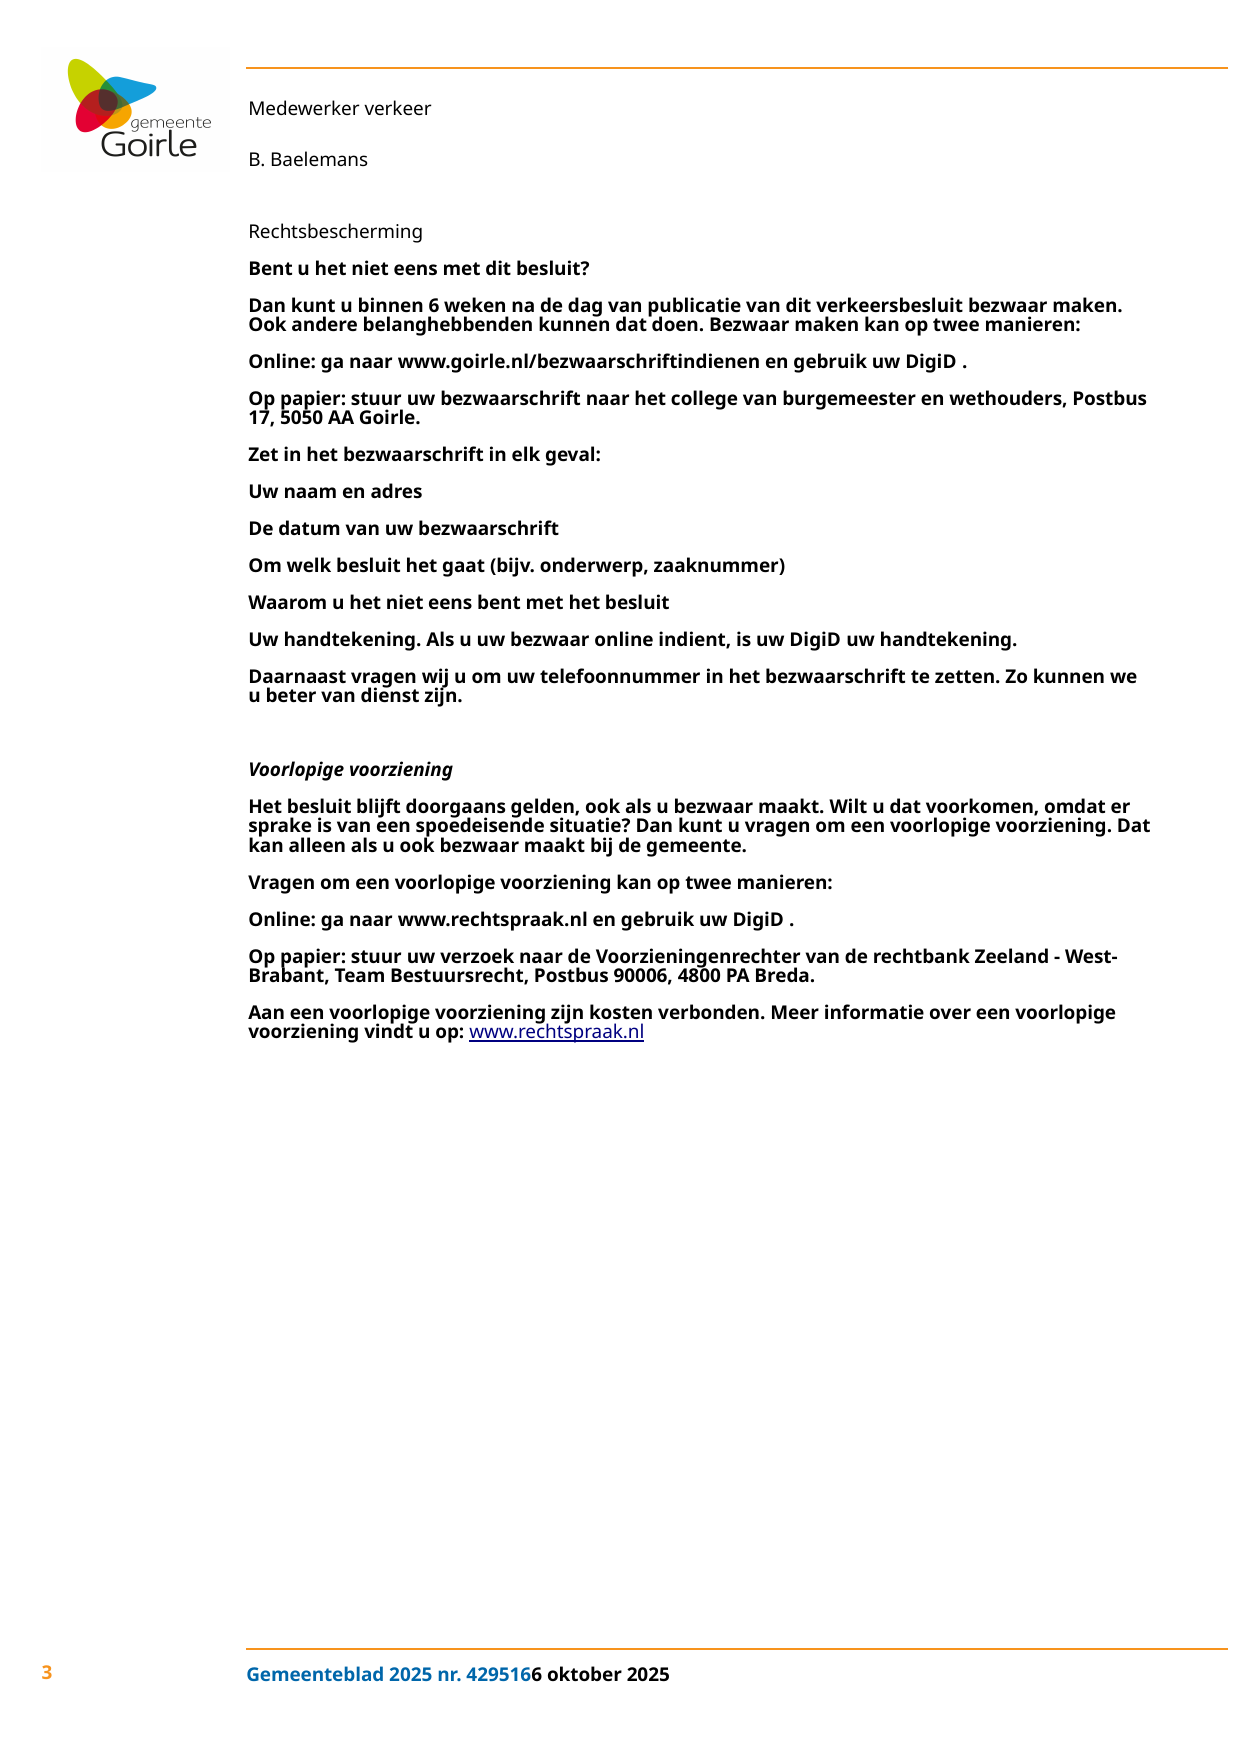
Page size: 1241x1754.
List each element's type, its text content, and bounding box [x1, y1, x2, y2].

text Op papier: stuur uw bezwaarschrift naar het college van burgemeester en wethouders, Postbus 17, 5050 AA Goirle. [248, 390, 1152, 428]
text Om welk besluit het gaat (bijv. onderwerp, zaaknummer) [248, 557, 1152, 576]
text Vragen om een voorlopige voorziening kan op twee manieren: [248, 874, 1152, 893]
picture [41, 47, 231, 172]
text Het besluit blijft doorgaans gelden, ook als u bezwaar maakt. Wilt u dat voorkomen, omdat er sprake is van een spoedeisende situatie? Dan kunt u vragen om een voorlopige voorziening. Dat kan alleen als u ook bezwaar maakt bij de gemeente. [248, 798, 1152, 856]
text Zet in het bezwaarschrift in elk geval: [248, 446, 1152, 465]
text Medewerker verkeer [248, 95, 1152, 121]
text Waarom u het niet eens bent met het besluit [248, 594, 1152, 613]
text Bent u het niet eens met dit besluit? [248, 259, 1152, 279]
text Online: ga naar www.rechtspraak.nl en gebruik uw DigiD . [248, 911, 1152, 930]
text B. Baelemans [248, 146, 1152, 172]
text Daarnaast vragen wij u om uw telefoonnummer in het bezwaarschrift te zetten. Zo kunnen we u beter van dienst zijn. [248, 668, 1152, 706]
text Rechtsbescherming [248, 223, 1152, 242]
text Voorlopige voorziening [248, 761, 1152, 780]
text De datum van uw bezwaarschrift [248, 520, 1152, 539]
text Uw naam en adres [248, 483, 1152, 502]
text Uw handtekening. Als u uw bezwaar online indient, is uw DigiD uw handtekening. [248, 631, 1152, 650]
text Op papier: stuur uw verzoek naar de Voorzieningenrechter van de rechtbank Zeeland - West-Brabant, Team Bestuursrecht, Postbus 90006, 4800 PA Breda. [248, 948, 1152, 986]
text Online: ga naar www.goirle.nl/bezwaarschriftindienen en gebruik uw DigiD . [248, 353, 1152, 372]
text Aan een voorlopige voorziening zijn kosten verbonden. Meer informatie over een voorlopige voorziening vindt u op: www.rechtspraak.nl [248, 1004, 1152, 1042]
text Dan kunt u binnen 6 weken na de dag van publicatie van dit verkeersbesluit bezwaar maken. Ook andere belanghebbenden kunnen dat doen. Bezwaar maken kan op twee manieren: [248, 297, 1152, 335]
